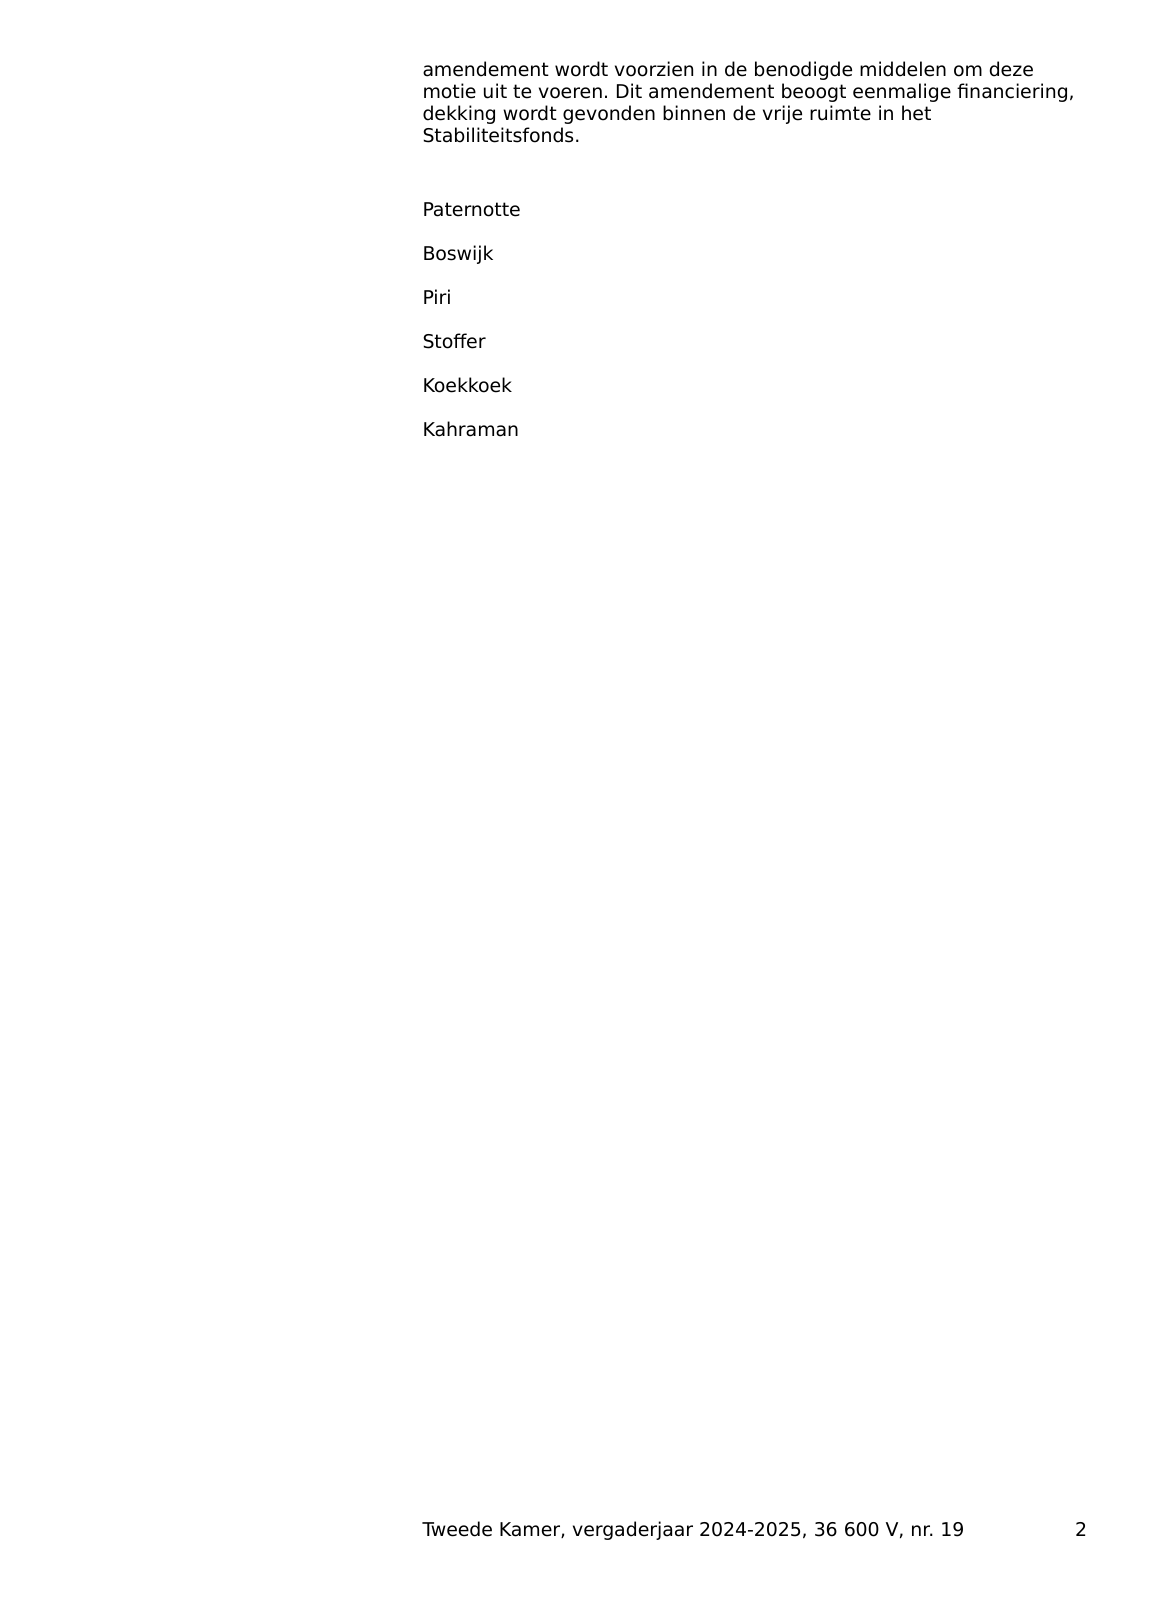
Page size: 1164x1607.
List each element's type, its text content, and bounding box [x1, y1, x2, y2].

text Paternotte Boswijk Piri Stoffer Koekkoek Kahraman [422, 177, 1087, 441]
text amendement wordt voorzien in de benodigde middelen om deze motie uit te voeren. Dit amendement beoogt eenmalige financiering, dekking wordt gevonden binnen de vrije ruimte in het Stabiliteitsfonds. [422, 59, 1087, 147]
